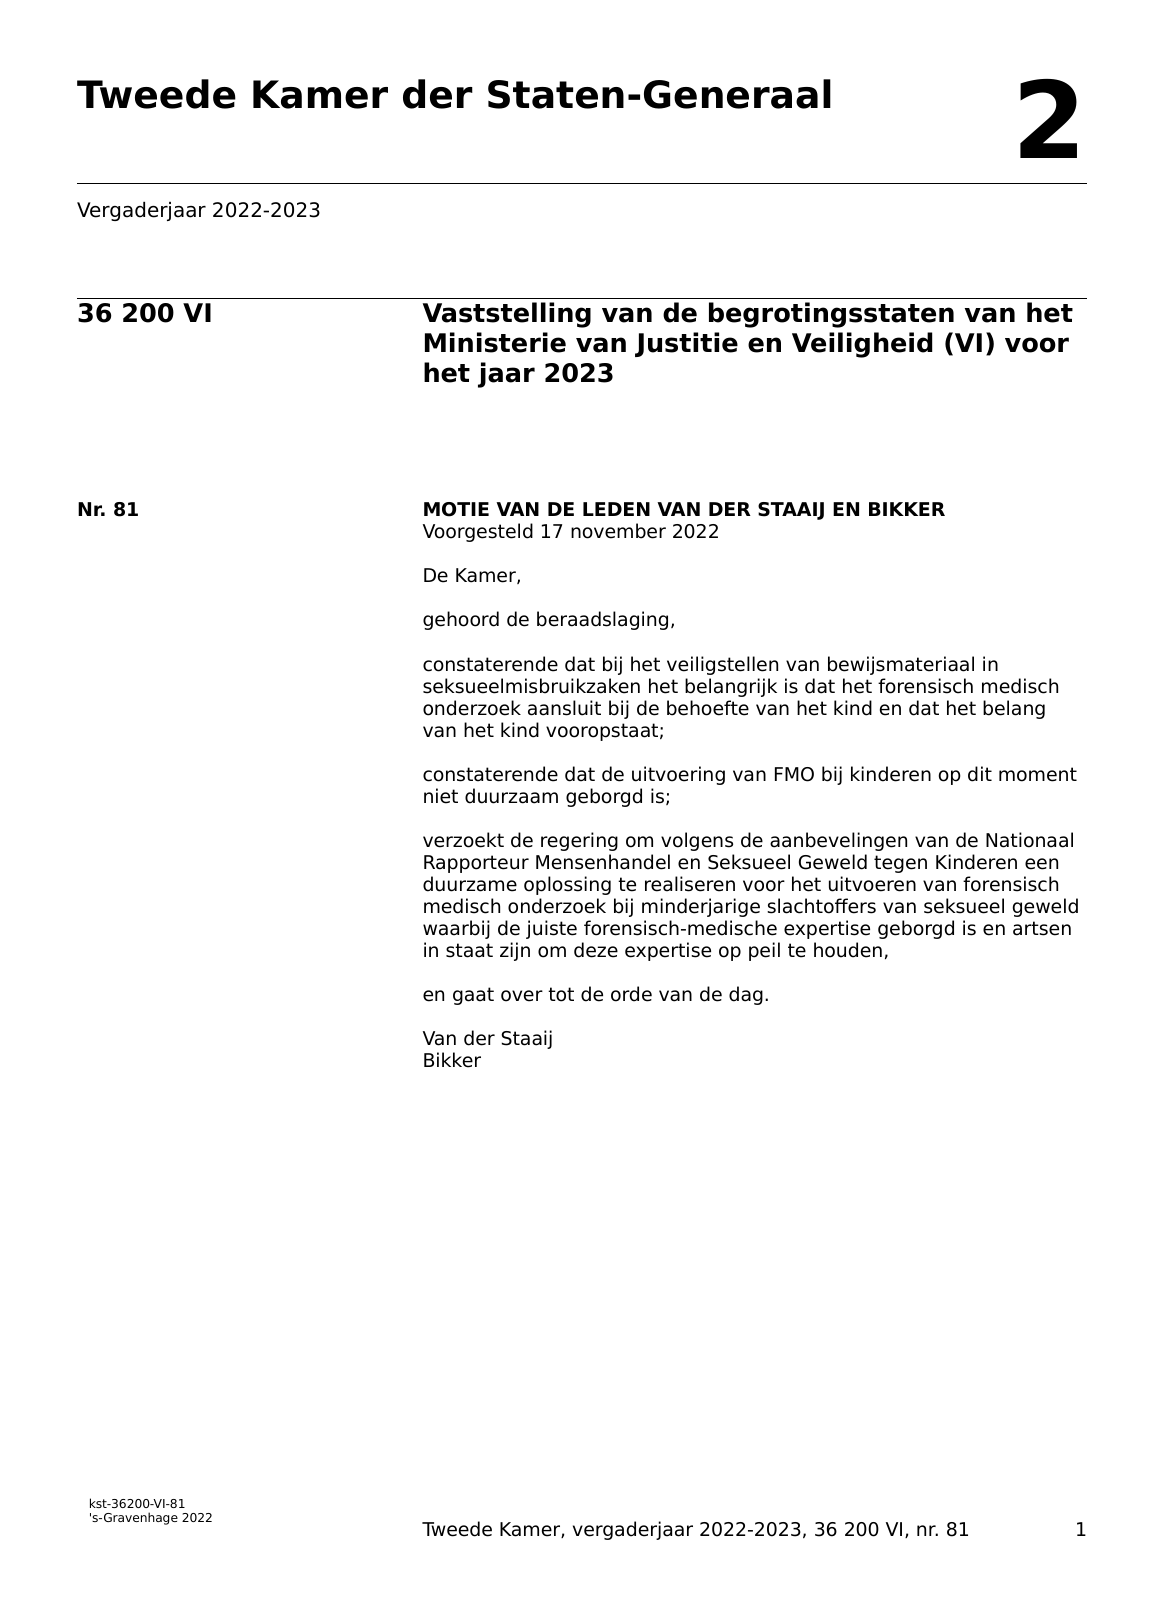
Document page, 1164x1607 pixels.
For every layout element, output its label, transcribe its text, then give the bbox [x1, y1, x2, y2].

text gehoord de beraadslaging, [422, 609, 1087, 631]
text 's-Gravenhage 2022 [88, 1511, 323, 1525]
table_cell Vergaderjaar 2022-2023 [77, 184, 1087, 298]
text constaterende dat de uitvoering van FMO bij kinderen op dit moment niet duurzaam geborgd is; [422, 764, 1087, 808]
subtitle 36 200 VI Vaststelling van de begrotingsstaten van het Ministerie van Justitie en Veiligheid (VI) voor het jaar 2023 [77, 299, 1087, 388]
text verzoekt de regering om volgens de aanbevelingen van de Nationaal Rapporteur Mensenhandel en Seksueel Geweld tegen Kinderen een duurzame oplossing te realiseren voor het uitvoeren van forensisch medisch onderzoek bij minderjarige slachtoffers van seksueel geweld waarbij de juiste forensisch-medische expertise geborgd is en artsen in staat zijn om deze expertise op peil te houden, [422, 830, 1087, 962]
text constaterende dat bij het veiligstellen van bewijsmateriaal in seksueelmisbruikzaken het belangrijk is dat het forensisch medisch onderzoek aansluit bij de behoefte van het kind en dat het belang van het kind vooropstaat; [422, 653, 1087, 741]
table_header 2 [886, 59, 1087, 183]
text Van der Staaij [422, 1028, 1087, 1050]
text kst-36200-VI-81 [88, 1497, 323, 1511]
text Bikker [422, 1050, 1087, 1072]
text en gaat over tot de orde van de dag. [422, 984, 1087, 1006]
text De Kamer, [422, 565, 1087, 587]
subtitle Nr. 81 MOTIE VAN DE LEDEN VAN DER STAAIJ EN BIKKER [77, 499, 1087, 521]
table_header Tweede Kamer der Staten-Generaal [77, 59, 886, 183]
text Voorgesteld 17 november 2022 [422, 521, 1087, 543]
